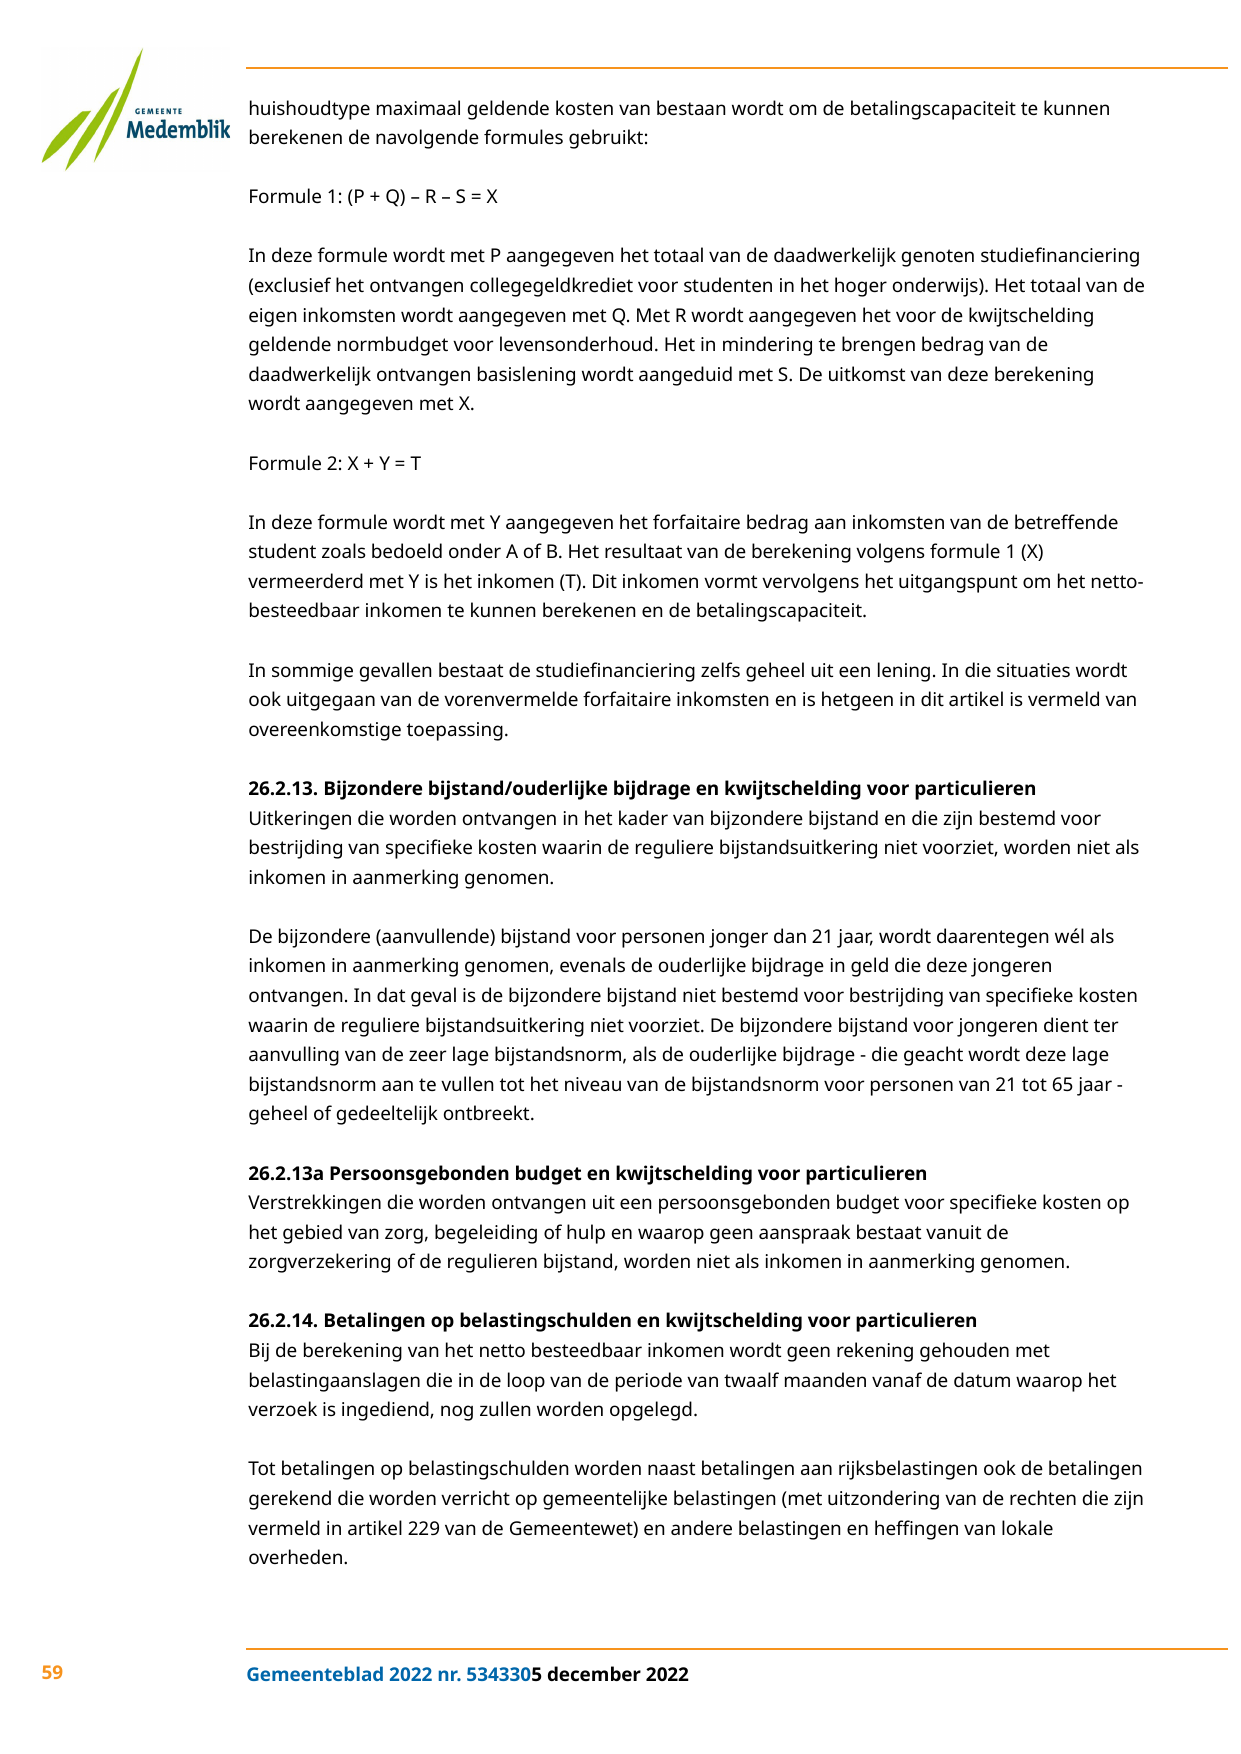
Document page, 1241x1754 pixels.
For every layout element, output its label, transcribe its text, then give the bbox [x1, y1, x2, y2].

text 26.2.14. Betalingen op belastingschulden en kwijtschelding voor particulieren [248, 1308, 1152, 1333]
text Verstrekkingen die worden ontvangen uit een persoonsgebonden budget voor specifieke kosten op het gebied van zorg, begeleiding of hulp en waarop geen aanspraak bestaat vanuit de zorgverzekering of de regulieren bijstand, worden niet als inkomen in aanmerking genomen. [248, 1189, 1152, 1274]
text Formule 1: (P + Q) – R – S = X [248, 183, 1152, 209]
text In deze formule wordt met Y aangegeven het forfaitaire bedrag aan inkomsten van de betreffende student zoals bedoeld onder A of B. Het resultaat van de berekening volgens formule 1 (X) vermeerderd met Y is het inkomen (T). Dit inkomen vormt vervolgens het uitgangspunt om het netto-besteedbaar inkomen te kunnen berekenen en de betalingscapaciteit. [248, 509, 1152, 623]
text Uitkeringen die worden ontvangen in het kader van bijzondere bijstand en die zijn bestemd voor bestrijding van specifieke kosten waarin de reguliere bijstandsuitkering niet voorziet, worden niet als inkomen in aanmerking genomen. [248, 805, 1152, 890]
text 26.2.13. Bijzondere bijstand/ouderlijke bijdrage en kwijtschelding voor particulieren [248, 775, 1152, 801]
text Formule 2: X + Y = T [248, 450, 1152, 476]
picture [41, 47, 231, 172]
text 26.2.13a Persoonsgebonden budget en kwijtschelding voor particulieren [248, 1160, 1152, 1186]
text Bij de berekening van het netto besteedbaar inkomen wordt geen rekening gehouden met belastingaanslagen die in de loop van de periode van twaalf maanden vanaf de datum waarop het verzoek is ingediend, nog zullen worden opgelegd. [248, 1337, 1152, 1422]
text In sommige gevallen bestaat de studiefinanciering zelfs geheel uit een lening. In die situaties wordt ook uitgegaan van de vorenvermelde forfaitaire inkomsten en is hetgeen in dit artikel is vermeld van overeenkomstige toepassing. [248, 657, 1152, 742]
text In deze formule wordt met P aangegeven het totaal van de daadwerkelijk genoten studiefinanciering (exclusief het ontvangen collegegeldkrediet voor studenten in het hoger onderwijs). Het totaal van de eigen inkomsten wordt aangegeven met Q. Met R wordt aangegeven het voor de kwijtschelding geldende normbudget voor levensonderhoud. Het in mindering te brengen bedrag van de daadwerkelijk ontvangen basislening wordt aangeduid met S. De uitkomst van deze berekening wordt aangegeven met X. [248, 243, 1152, 416]
text huishoudtype maximaal geldende kosten van bestaan wordt om de betalingscapaciteit te kunnen berekenen de navolgende formules gebruikt: [248, 95, 1152, 150]
text De bijzondere (aanvullende) bijstand voor personen jonger dan 21 jaar, wordt daarentegen wél als inkomen in aanmerking genomen, evenals de ouderlijke bijdrage in geld die deze jongeren ontvangen. In dat geval is de bijzondere bijstand niet bestemd voor bestrijding van specifieke kosten waarin de reguliere bijstandsuitkering niet voorziet. De bijzondere bijstand voor jongeren dient ter aanvulling van de zeer lage bijstandsnorm, als de ouderlijke bijdrage - die geacht wordt deze lage bijstandsnorm aan te vullen tot het niveau van de bijstandsnorm voor personen van 21 tot 65 jaar - geheel of gedeeltelijk ontbreekt. [248, 923, 1152, 1126]
text Tot betalingen op belastingschulden worden naast betalingen aan rijksbelastingen ook de betalingen gerekend die worden verricht op gemeentelijke belastingen (met uitzondering van de rechten die zijn vermeld in artikel 229 van de Gemeentewet) en andere belastingen en heffingen van lokale overheden. [248, 1456, 1152, 1570]
